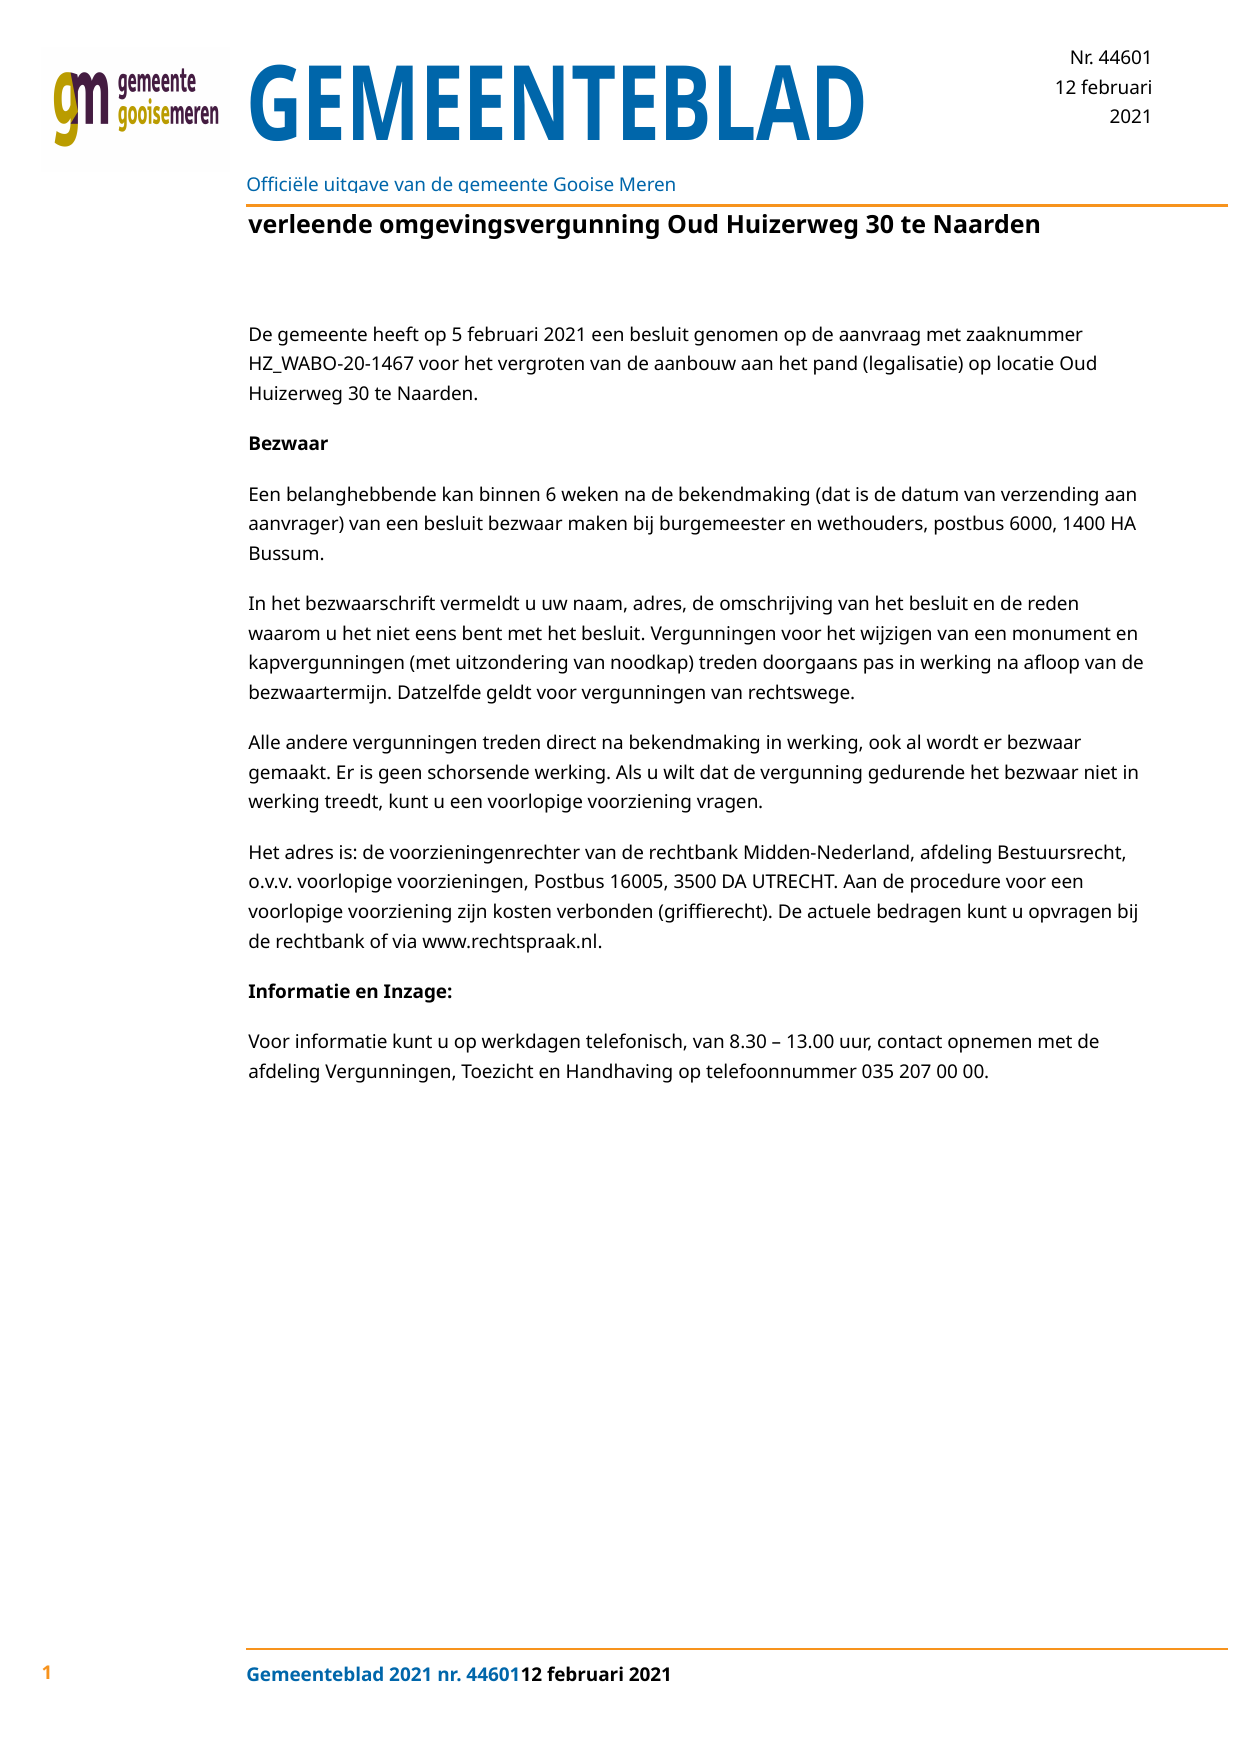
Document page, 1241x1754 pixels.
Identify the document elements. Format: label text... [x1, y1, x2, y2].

picture [41, 47, 231, 172]
text De gemeente heeft op 5 februari 2021 een besluit genomen op de aanvraag met zaaknummer HZ_WABO-20-1467 voor het vergroten van de aanbouw aan het pand (legalisatie) op locatie Oud Huizerweg 30 te Naarden. [248, 321, 1152, 406]
text Bezwaar [248, 430, 1152, 456]
text Een belanghebbende kan binnen 6 weken na de bekendmaking (dat is de datum van verzending aan aanvrager) van een besluit bezwaar maken bij burgemeester en wethouders, postbus 6000, 1400 HA Bussum. [248, 481, 1152, 566]
text In het bezwaarschrift vermeldt u uw naam, adres, de omschrijving van het besluit en de reden waarom u het niet eens bent met het besluit. Vergunningen voor het wijzigen van een monument en kapvergunningen (met uitzondering van noodkap) treden doorgaans pas in werking na afloop van de bezwaartermijn. Datzelfde geldt voor vergunningen van rechtswege. [248, 590, 1152, 705]
text Alle andere vergunningen treden direct na bekendmaking in werking, ook al wordt er bezwaar gemaakt. Er is geen schorsende werking. Als u wilt dat de vergunning gedurende het bezwaar niet in werking treedt, kunt u een voorlopige voorziening vragen. [248, 729, 1152, 814]
text Het adres is: de voorzieningenrechter van de rechtbank Midden-Nederland, afdeling Bestuursrecht, o.v.v. voorlopige voorzieningen, Postbus 16005, 3500 DA UTRECHT. Aan de procedure voor een voorlopige voorziening zijn kosten verbonden (griffierecht). De actuele bedragen kunt u opvragen bij de rechtbank of via www.rechtspraak.nl. [248, 839, 1152, 953]
text verleende omgevingsvergunning Oud Huizerweg 30 te Naarden [248, 207, 1152, 241]
text Voor informatie kunt u op werkdagen telefonisch, van 8.30 – 13.00 uur, contact opnemen met de afdeling Vergunningen, Toezicht en Handhaving op telefoonnummer 035 207 00 00. [248, 1029, 1152, 1084]
text Informatie en Inzage: [248, 978, 1152, 1004]
